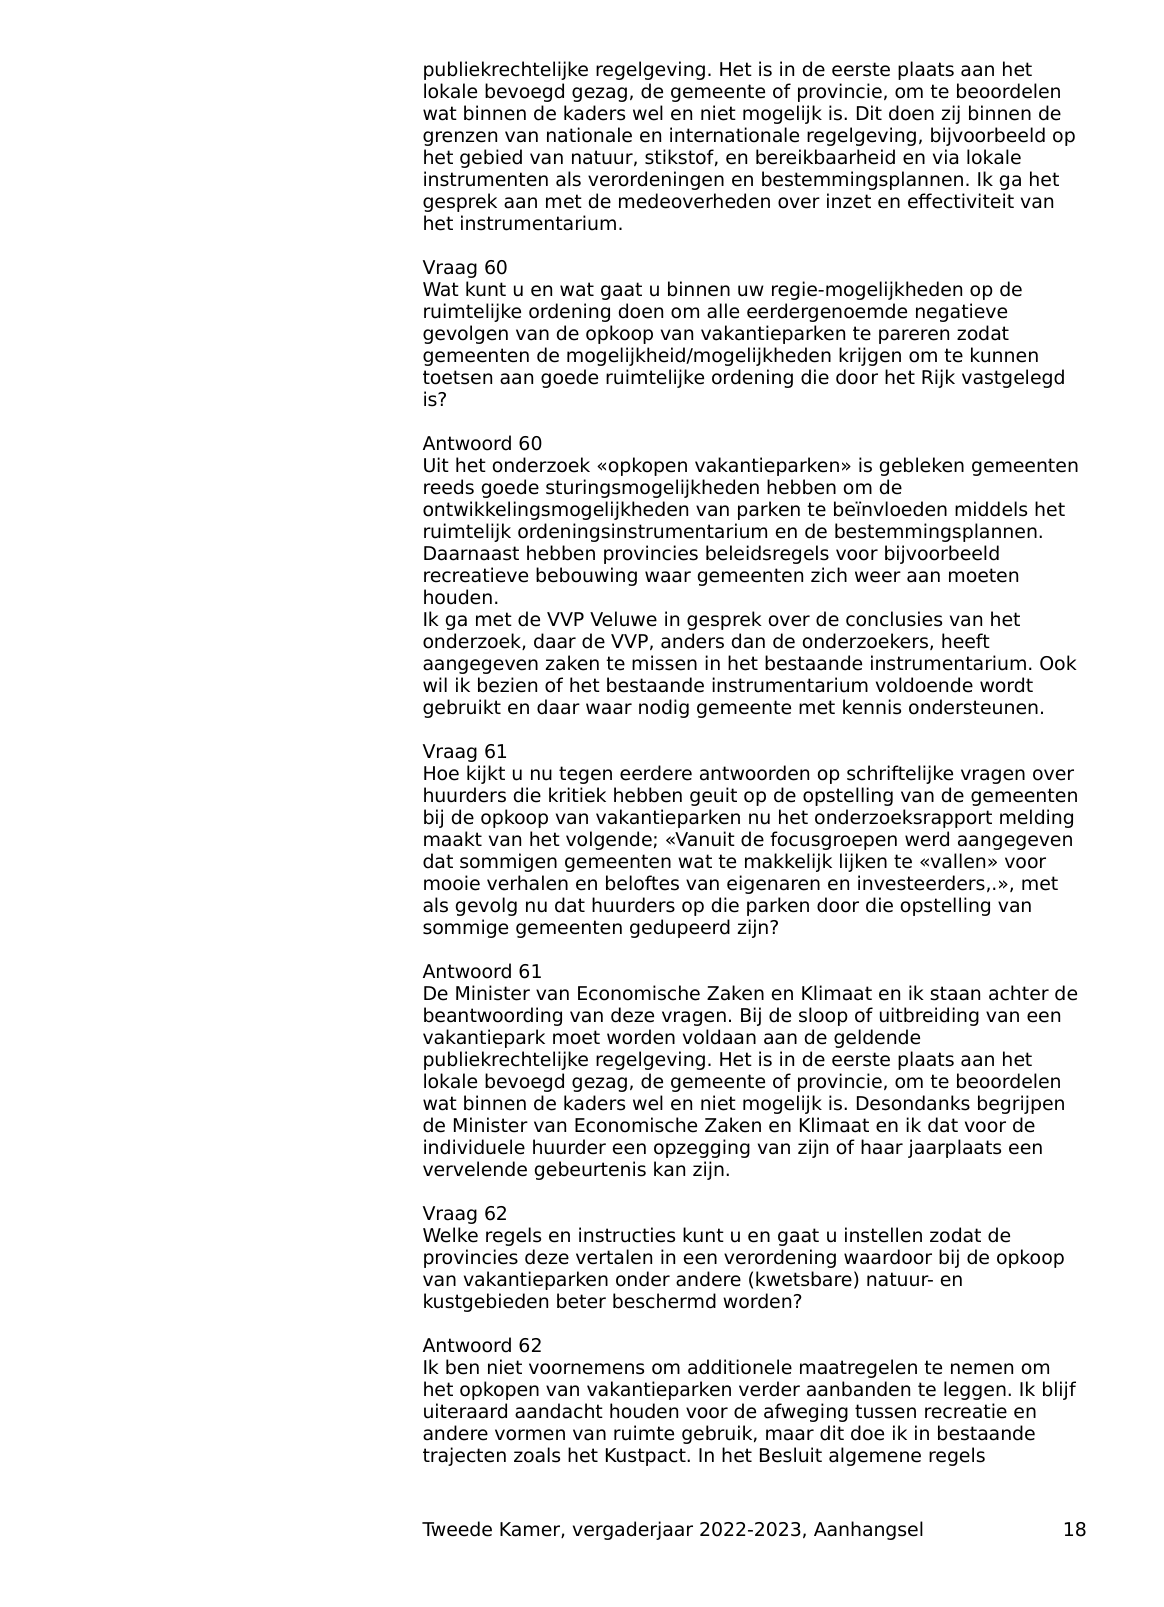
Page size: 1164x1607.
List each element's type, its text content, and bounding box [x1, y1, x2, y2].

text Ik ben niet voornemens om additionele maatregelen te nemen om het opkopen van vakantieparken verder aanbanden te leggen. Ik blijf uiteraard aandacht houden voor de afweging tussen recreatie en andere vormen van ruimte gebruik, maar dit doe ik in bestaande trajecten zoals het Kustpact. In het Besluit algemene regels [422, 1357, 1087, 1467]
text Vraag 62 [422, 1203, 1087, 1225]
text publiekrechtelijke regelgeving. Het is in de eerste plaats aan het lokale bevoegd gezag, de gemeente of provincie, om te beoordelen wat binnen de kaders wel en niet mogelijk is. Dit doen zij binnen de grenzen van nationale en internationale regelgeving, bijvoorbeeld op het gebied van natuur, stikstof, en bereikbaarheid en via lokale instrumenten als verordeningen en bestemmingsplannen. Ik ga het gesprek aan met de medeoverheden over inzet en effectiviteit van het instrumentarium. [422, 59, 1087, 235]
text Antwoord 61 [422, 961, 1087, 983]
text Welke regels en instructies kunt u en gaat u instellen zodat de provincies deze vertalen in een verordening waardoor bij de opkoop van vakantieparken onder andere (kwetsbare) natuur- en kustgebieden beter beschermd worden? [422, 1225, 1087, 1313]
text De Minister van Economische Zaken en Klimaat en ik staan achter de beantwoording van deze vragen. Bij de sloop of uitbreiding van een vakantiepark moet worden voldaan aan de geldende publiekrechtelijke regelgeving. Het is in de eerste plaats aan het lokale bevoegd gezag, de gemeente of provincie, om te beoordelen wat binnen de kaders wel en niet mogelijk is. Desondanks begrijpen de Minister van Economische Zaken en Klimaat en ik dat voor de individuele huurder een opzegging van zijn of haar jaarplaats een vervelende gebeurtenis kan zijn. [422, 983, 1087, 1181]
text Uit het onderzoek «opkopen vakantieparken» is gebleken gemeenten reeds goede sturingsmogelijkheden hebben om de ontwikkelingsmogelijkheden van parken te beïnvloeden middels het ruimtelijk ordeningsinstrumentarium en de bestemmingsplannen. Daarnaast hebben provincies beleidsregels voor bijvoorbeeld recreatieve bebouwing waar gemeenten zich weer aan moeten houden. [422, 455, 1087, 609]
text Ik ga met de VVP Veluwe in gesprek over de conclusies van het onderzoek, daar de VVP, anders dan de onderzoekers, heeft aangegeven zaken te missen in het bestaande instrumentarium. Ook wil ik bezien of het bestaande instrumentarium voldoende wordt gebruikt en daar waar nodig gemeente met kennis ondersteunen. [422, 609, 1087, 719]
text Vraag 60 [422, 257, 1087, 279]
text Antwoord 60 [422, 433, 1087, 455]
text Wat kunt u en wat gaat u binnen uw regie-mogelijkheden op de ruimtelijke ordening doen om alle eerdergenoemde negatieve gevolgen van de opkoop van vakantieparken te pareren zodat gemeenten de mogelijkheid/mogelijkheden krijgen om te kunnen toetsen aan goede ruimtelijke ordening die door het Rijk vastgelegd is? [422, 279, 1087, 411]
text Vraag 61 [422, 741, 1087, 763]
text Hoe kijkt u nu tegen eerdere antwoorden op schriftelijke vragen over huurders die kritiek hebben geuit op de opstelling van de gemeenten bij de opkoop van vakantieparken nu het onderzoeksrapport melding maakt van het volgende; «Vanuit de focusgroepen werd aangegeven dat sommigen gemeenten wat te makkelijk lijken te «vallen» voor mooie verhalen en beloftes van eigenaren en investeerders,.», met als gevolg nu dat huurders op die parken door die opstelling van sommige gemeenten gedupeerd zijn? [422, 763, 1087, 939]
text Antwoord 62 [422, 1335, 1087, 1357]
